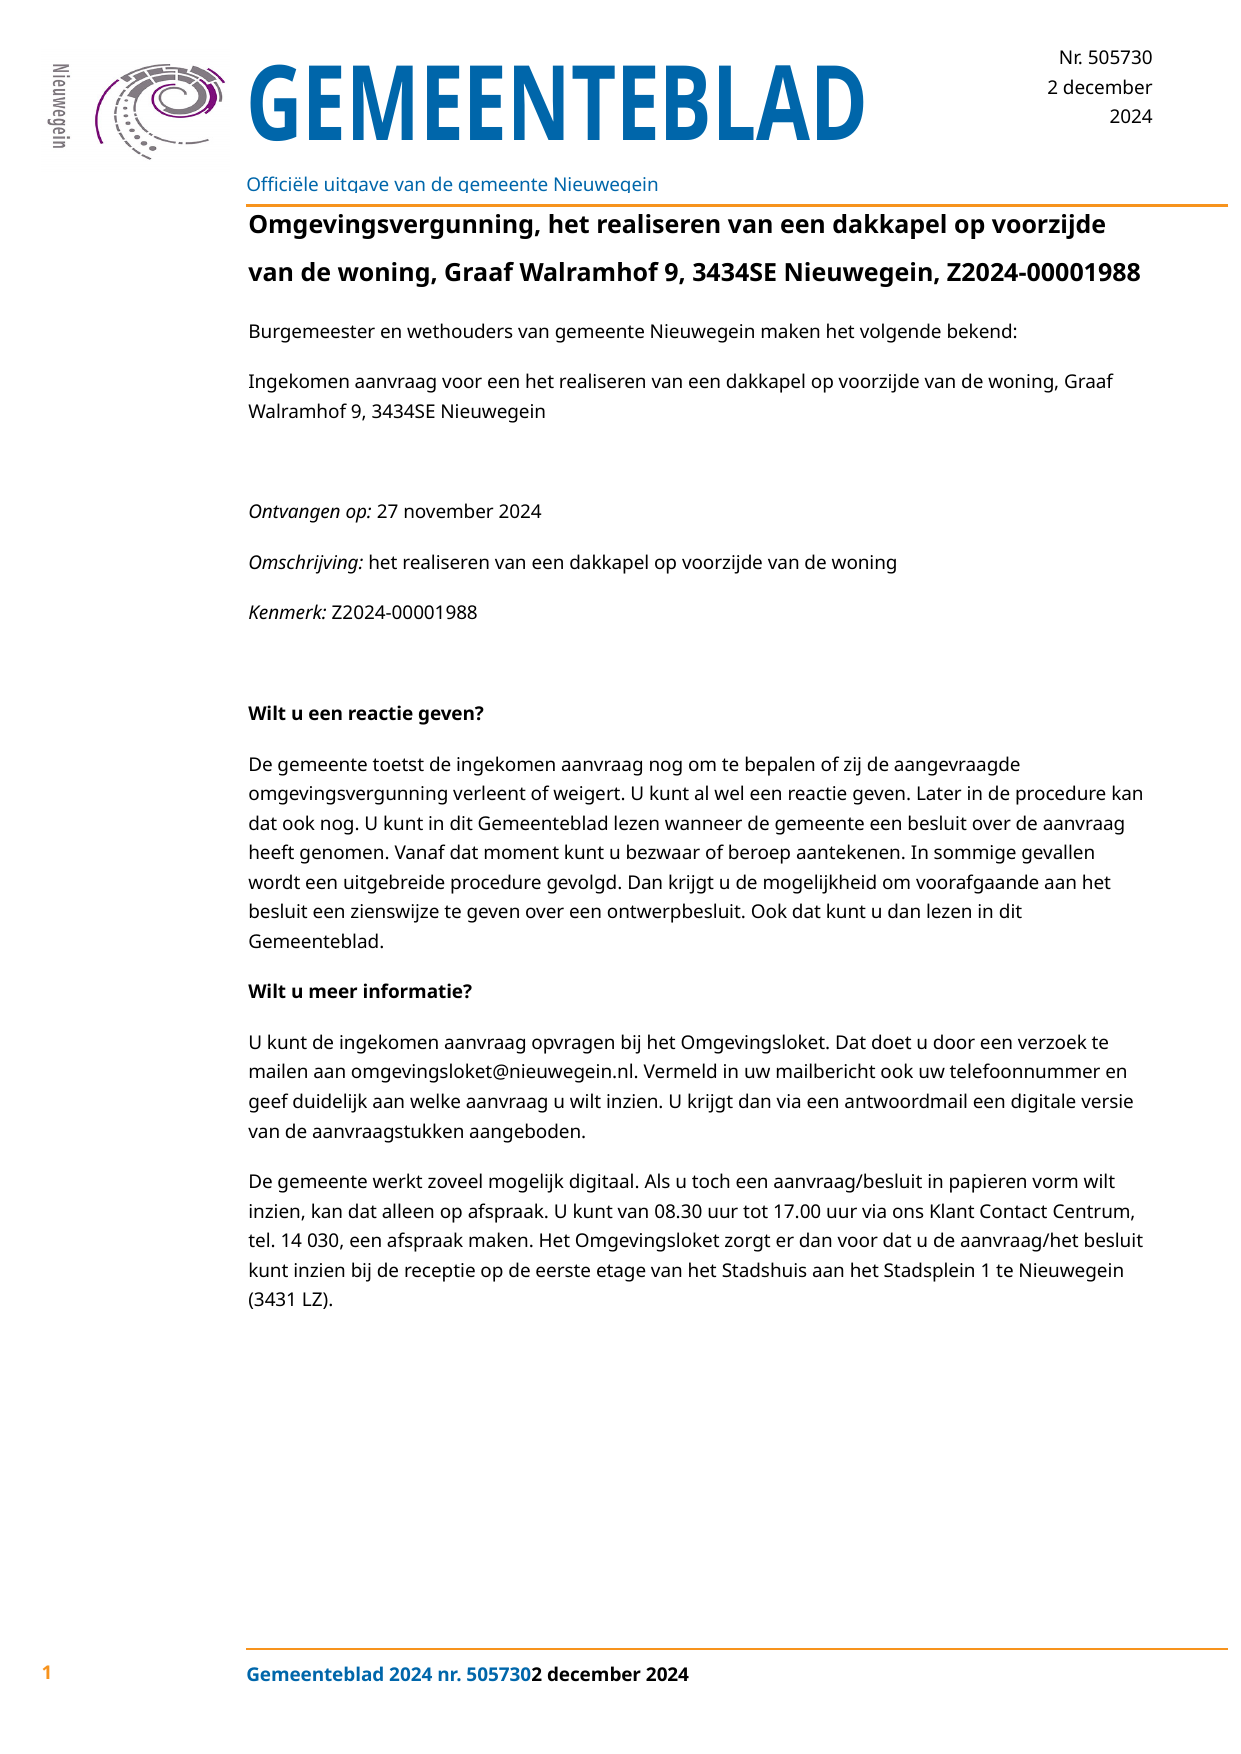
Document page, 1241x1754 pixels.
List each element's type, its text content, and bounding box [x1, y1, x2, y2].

text Kenmerk: Z2024-00001988 [248, 599, 1152, 625]
text Omgevingsvergunning, het realiseren van een dakkapel op voorzijde van de woning, Graaf Walramhof 9, 3434SE Nieuwegein, Z2024-00001988 [248, 207, 1152, 288]
text De gemeente toetst de ingekomen aanvraag nog om te bepalen of zij de aangevraagde omgevingsvergunning verleent of weigert. U kunt al wel een reactie geven. Later in de procedure kan dat ook nog. U kunt in dit Gemeenteblad lezen wanneer de gemeente een besluit over de aanvraag heeft genomen. Vanaf dat moment kunt u bezwaar of beroep aantekenen. In sommige gevallen wordt een uitgebreide procedure gevolgd. Dan krijgt u de mogelijkheid om voorafgaande aan het besluit een zienswijze te geven over een ontwerpbesluit. Ook dat kunt u dan lezen in dit Gemeenteblad. [248, 751, 1152, 954]
text Omschrijving: het realiseren van een dakkapel op voorzijde van de woning [248, 549, 1152, 575]
text Ontvangen op: 27 november 2024 [248, 499, 1152, 524]
picture [41, 47, 231, 172]
text Wilt u een reactie geven? [248, 700, 1152, 726]
text De gemeente werkt zoveel mogelijk digitaal. Als u toch een aanvraag/besluit in papieren vorm wilt inzien, kan dat alleen op afspraak. U kunt van 08.30 uur tot 17.00 uur via ons Klant Contact Centrum, tel. 14 030, een afspraak maken. Het Omgevingsloket zorgt er dan voor dat u de aanvraag/het besluit kunt inzien bij de receptie op de eerste etage van het Stadshuis aan het Stadsplein 1 te Nieuwegein (3431 LZ). [248, 1168, 1152, 1312]
text U kunt de ingekomen aanvraag opvragen bij het Omgevingsloket. Dat doet u door een verzoek te mailen aan omgevingsloket@nieuwegein.nl. Vermeld in uw mailbericht ook uw telefoonnummer en geef duidelijk aan welke aanvraag u wilt inzien. U krijgt dan via een antwoordmail een digitale versie van de aanvraagstukken aangeboden. [248, 1029, 1152, 1144]
text Wilt u meer informatie? [248, 979, 1152, 1004]
text Burgemeester en wethouders van gemeente Nieuwegein maken het volgende bekend: [248, 318, 1152, 344]
text Ingekomen aanvraag voor een het realiseren van een dakkapel op voorzijde van de woning, Graaf Walramhof 9, 3434SE Nieuwegein [248, 368, 1152, 424]
